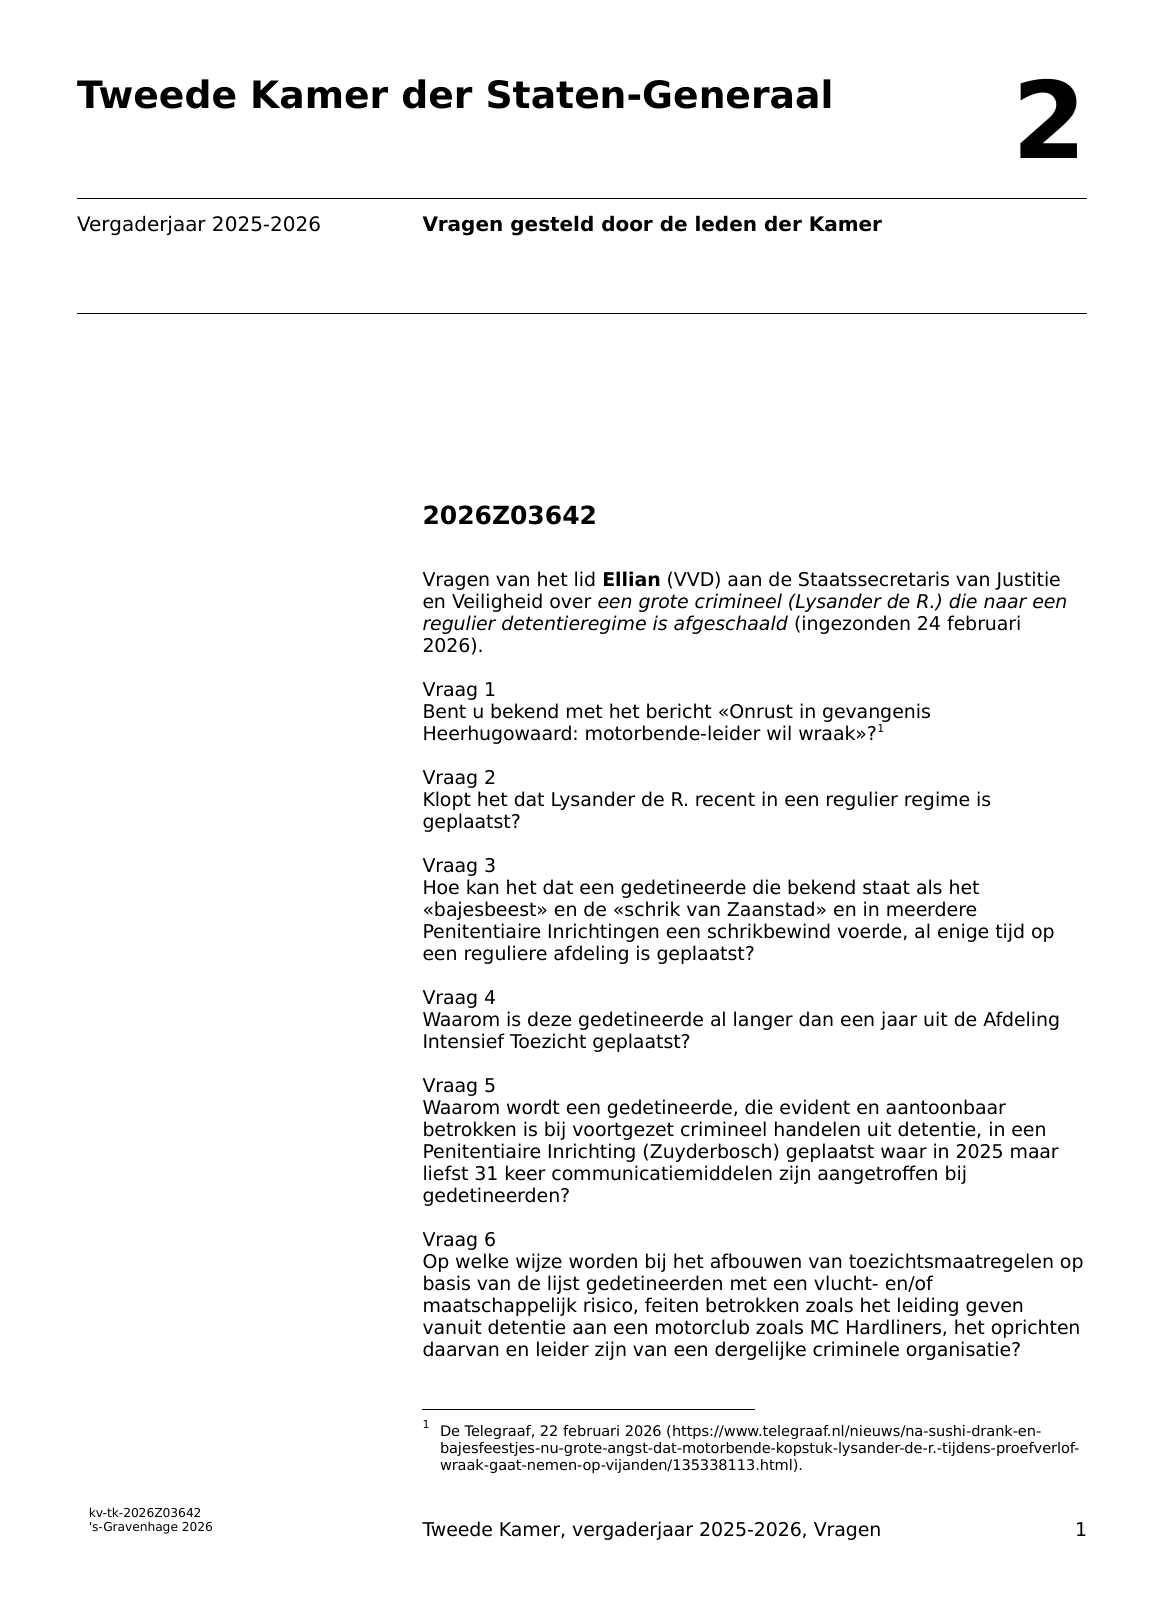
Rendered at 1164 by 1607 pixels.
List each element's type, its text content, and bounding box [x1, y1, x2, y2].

text Vraag 1 [422, 679, 1087, 701]
text Vraag 5 [422, 1075, 1087, 1097]
table_header Tweede Kamer der Staten-Generaal [77, 59, 886, 198]
text Klopt het dat Lysander de R. recent in een regulier regime is geplaatst? [422, 789, 1087, 833]
text Waarom is deze gedetineerde al langer dan een jaar uit de Afdeling Intensief Toezicht geplaatst? [422, 1009, 1087, 1053]
text Vraag 3 [422, 855, 1087, 877]
text Op welke wijze worden bij het afbouwen van toezichtsmaatregelen op basis van de lijst gedetineerden met een vlucht- en/of maatschappelijk risico, feiten betrokken zoals het leiding geven vanuit detentie aan een motorclub zoals MC Hardliners, het oprichten daarvan en leider zijn van een dergelijke criminele organisatie? [422, 1251, 1087, 1361]
table_cell Vragen gesteld door de leden der Kamer [422, 199, 1087, 313]
text Bent u bekend met het bericht «Onrust in gevangenis Heerhugowaard: motorbende-leider wil wraak»? [422, 701, 1087, 745]
text De Telegraaf, 22 februari 2026 (https://www.telegraaf.nl/nieuws/na-sushi-drank-en-bajesfeestjes-nu-grote-angst-dat-motorbende-kopstuk-lysander-de-r.-tijdens-proefverlof-wraak-gaat-nemen-op-vijanden/135338113.html). [422, 1418, 1087, 1474]
text kv-tk-2026Z03642 [88, 1506, 323, 1520]
text Vraag 4 [422, 987, 1087, 1009]
text Vraag 2 [422, 767, 1087, 789]
table_cell Vergaderjaar 2025-2026 [77, 199, 422, 313]
text 's-Gravenhage 2026 [88, 1520, 323, 1534]
table_header 2 [886, 59, 1087, 198]
text Hoe kan het dat een gedetineerde die bekend staat als het «bajesbeest» en de «schrik van Zaanstad» en in meerdere Penitentiaire Inrichtingen een schrikbewind voerde, al enige tijd op een reguliere afdeling is geplaatst? [422, 877, 1087, 965]
text Vraag 6 [422, 1229, 1087, 1251]
text Waarom wordt een gedetineerde, die evident en aantoonbaar betrokken is bij voortgezet crimineel handelen uit detentie, in een Penitentiaire Inrichting (Zuyderbosch) geplaatst waar in 2025 maar liefst 31 keer communicatiemiddelen zijn aangetroffen bij gedetineerden? [422, 1097, 1087, 1207]
text Vragen van het lid Ellian (VVD) aan de Staatssecretaris van Justitie en Veiligheid over een grote crimineel (Lysander de R.) die naar een regulier detentieregime is afgeschaald (ingezonden 24 februari 2026). [422, 569, 1087, 657]
text 2026Z03642 [422, 501, 1087, 531]
